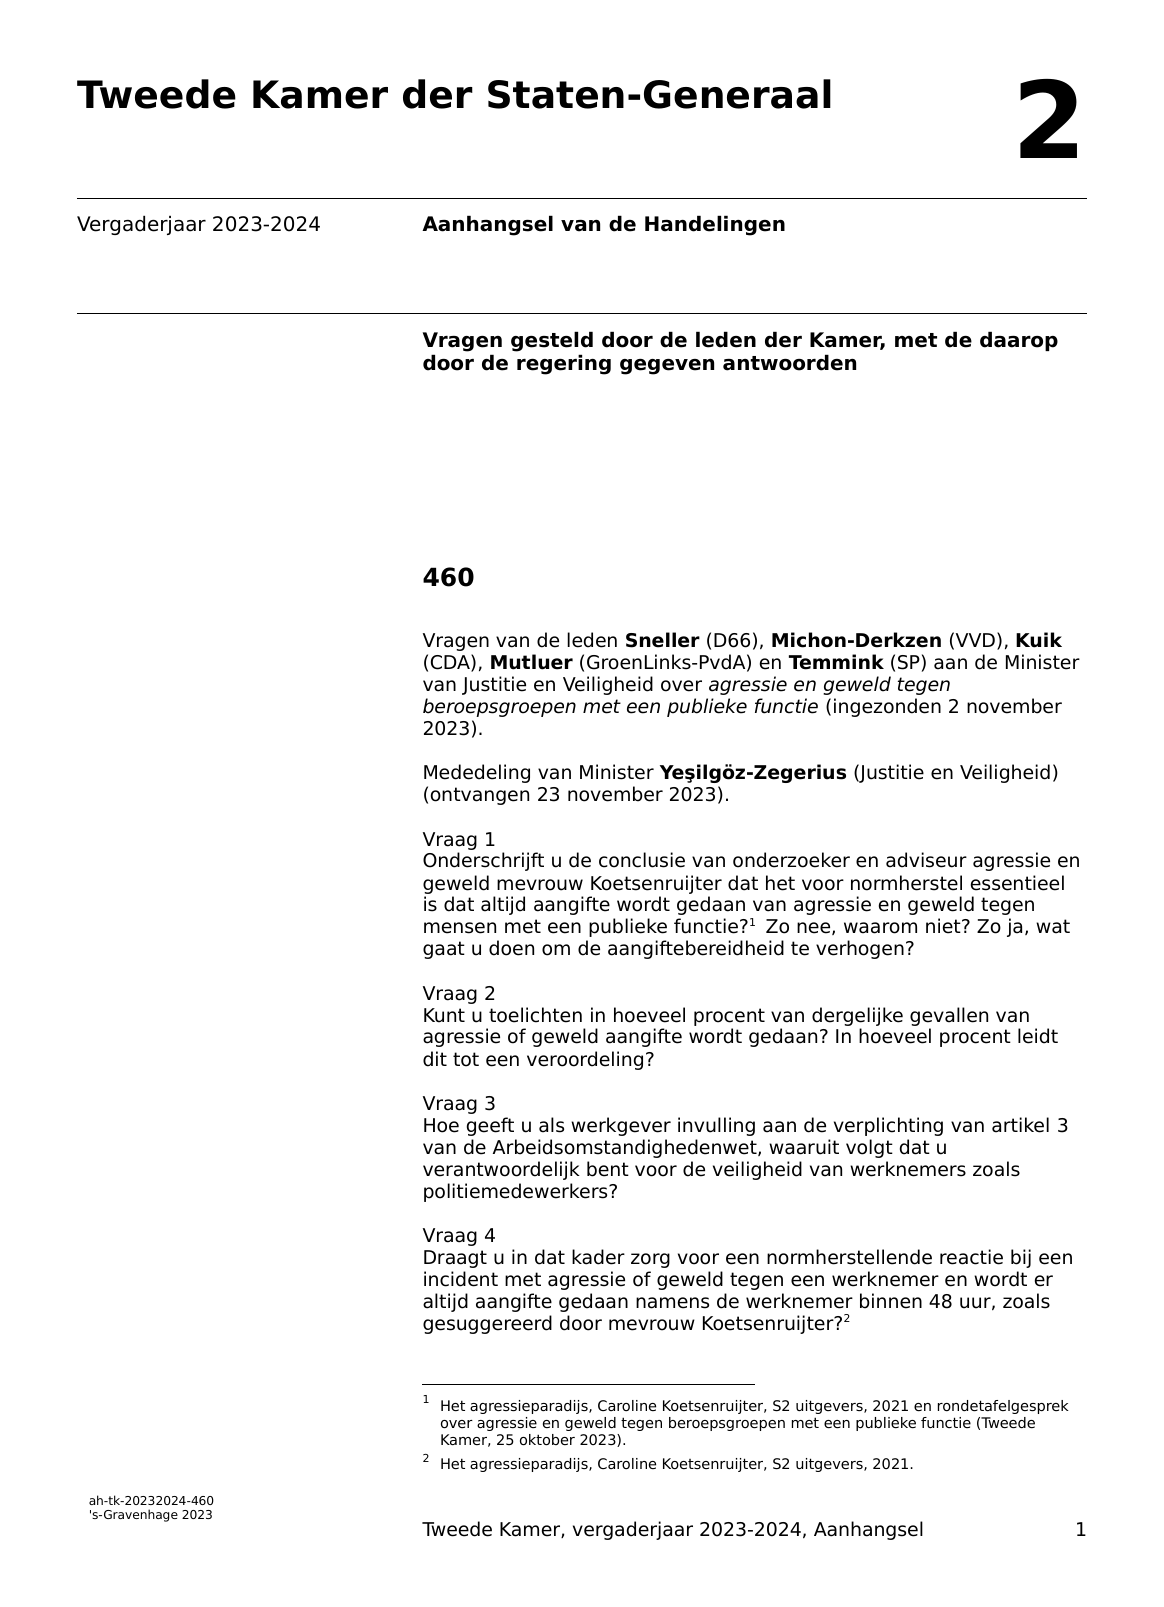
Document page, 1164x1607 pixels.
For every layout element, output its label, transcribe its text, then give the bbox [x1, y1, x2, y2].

text 460 [422, 563, 1087, 592]
text Draagt u in dat kader zorg voor een normherstellende reactie bij een incident met agressie of geweld tegen een werknemer en wordt er altijd aangifte gedaan namens de werknemer binnen 48 uur, zoals gesuggereerd door mevrouw Koetsenruijter? [422, 1247, 1087, 1334]
text Het agressieparadijs, Caroline Koetsenruijter, S2 uitgevers, 2021 en rondetafelgesprek over agressie en geweld tegen beroepsgroepen met een publieke functie (Tweede Kamer, 25 oktober 2023). [422, 1393, 1087, 1449]
text Vraag 3 [422, 1093, 1087, 1114]
text Hoe geeft u als werkgever invulling aan de verplichting van artikel 3 van de Arbeidsomstandighedenwet, waaruit volgt dat u verantwoordelijk bent voor de veiligheid van werknemers zoals politiemedewerkers? [422, 1114, 1087, 1202]
text Mededeling van Minister Yeşilgöz-Zegerius (Justitie en Veiligheid) (ontvangen 23 november 2023). [422, 762, 1087, 806]
table_cell Aanhangsel van de Handelingen [422, 199, 1087, 313]
text Het agressieparadijs, Caroline Koetsenruijter, S2 uitgevers, 2021. [422, 1452, 1087, 1474]
text Vraag 4 [422, 1225, 1087, 1247]
text 's-Gravenhage 2023 [88, 1508, 323, 1522]
text Vragen van de leden Sneller (D66), Michon-Derkzen (VVD), Kuik (CDA), Mutluer (GroenLinks-PvdA) en Temmink (SP) aan de Minister van Justitie en Veiligheid over agressie en geweld tegen beroepsgroepen met een publieke functie (ingezonden 2 november 2023). [422, 630, 1087, 740]
text Onderschrijft u de conclusie van onderzoeker en adviseur agressie en geweld mevrouw Koetsenruijter dat het voor normherstel essentieel is dat altijd aangifte wordt gedaan van agressie en geweld tegen mensen met een publieke functie? Zo nee, waarom niet? Zo ja, wat gaat u doen om de aangiftebereidheid te verhogen? [422, 850, 1087, 960]
text Vraag 1 [422, 828, 1087, 850]
table_cell Vragen gesteld door de leden der Kamer, met de daarop door de regering gegeven antwoorden [422, 314, 1087, 375]
text Kunt u toelichten in hoeveel procent van dergelijke gevallen van agressie of geweld aangifte wordt gedaan? In hoeveel procent leidt dit tot een veroordeling? [422, 1004, 1087, 1070]
text ah-tk-20232024-460 [88, 1494, 323, 1508]
text Vraag 2 [422, 982, 1087, 1004]
table_cell Vergaderjaar 2023-2024 [77, 199, 422, 313]
table_header Tweede Kamer der Staten-Generaal [77, 59, 886, 198]
table_cell [77, 314, 422, 375]
table_header 2 [886, 59, 1087, 198]
